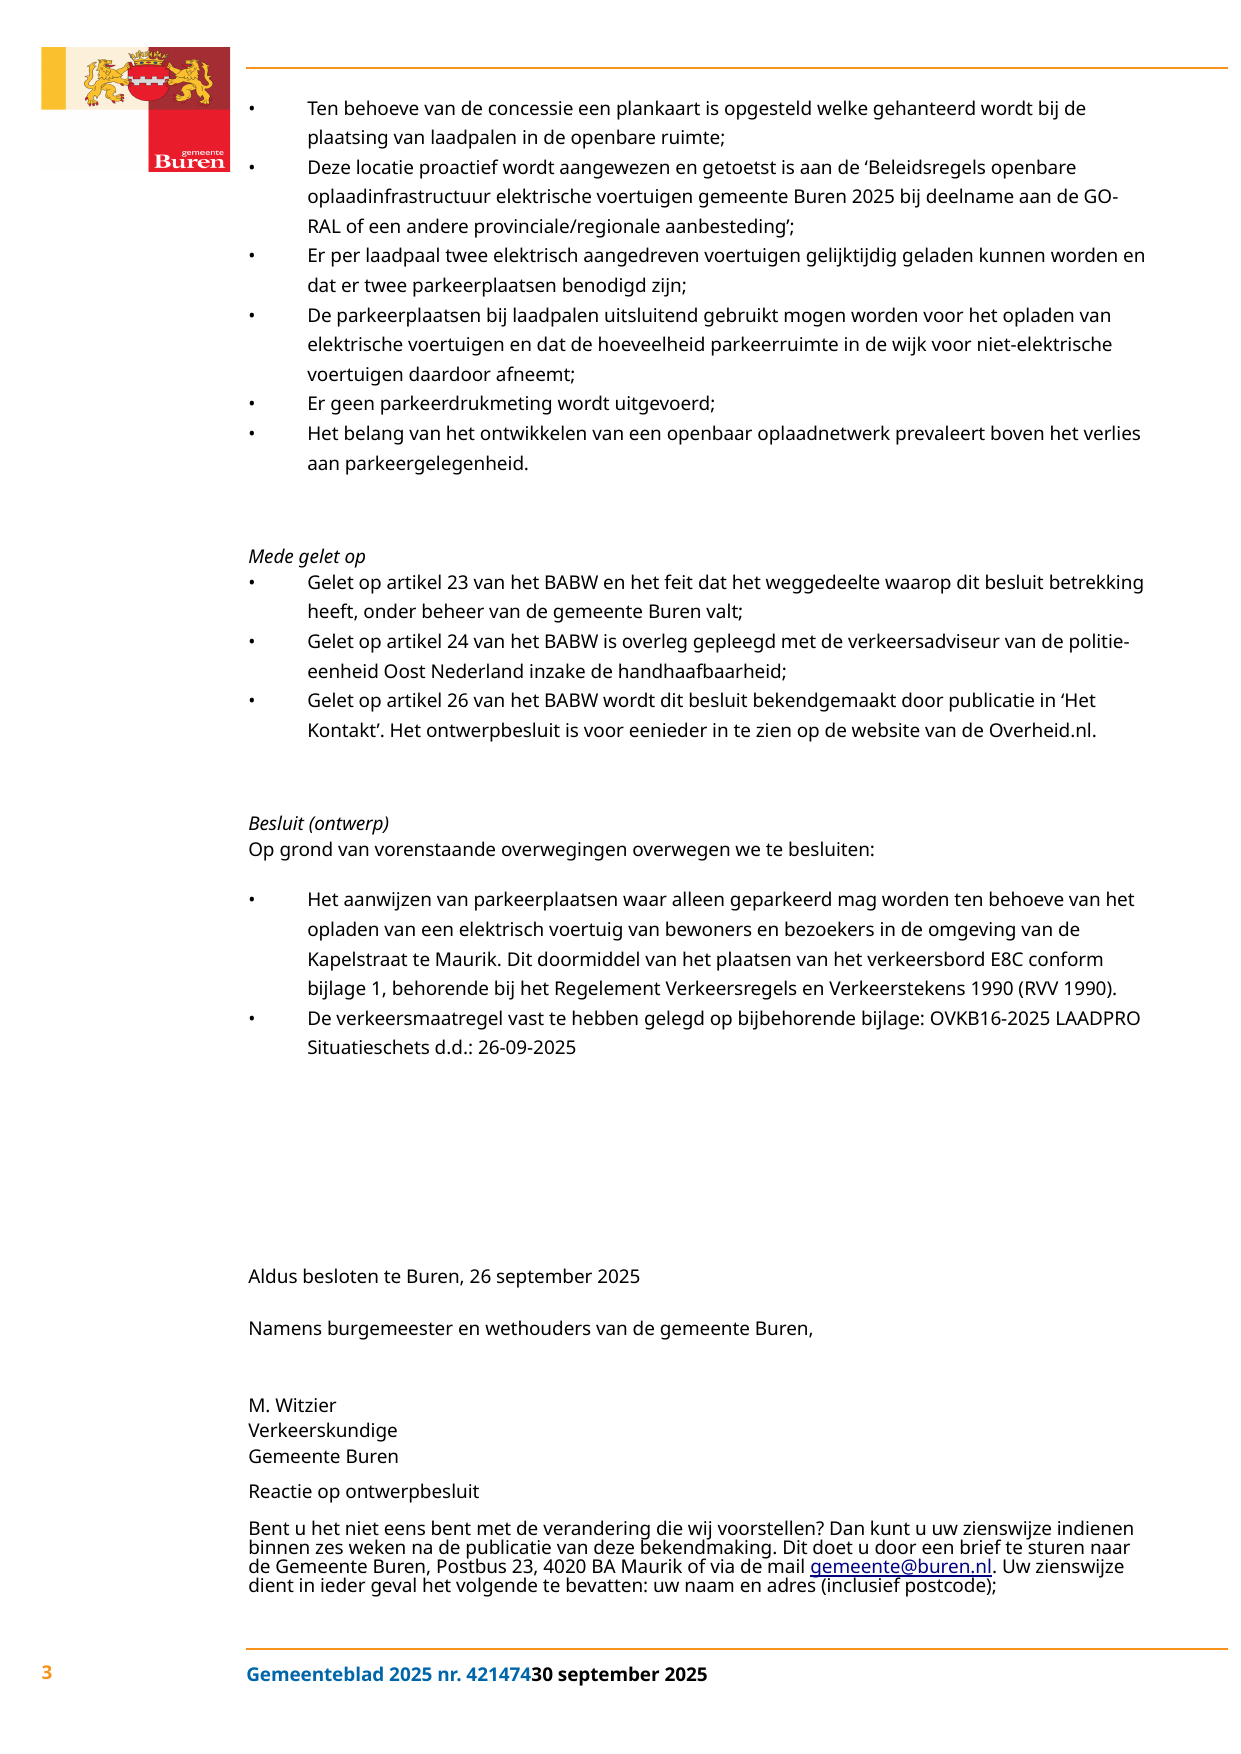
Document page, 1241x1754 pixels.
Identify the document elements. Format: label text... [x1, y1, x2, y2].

list Gelet op artikel 26 van het BABW wordt dit besluit bekendgemaakt door publicatie in ‘Het Kontakt’. Het ontwerpbesluit is voor eenieder in te zien op de website van de Overheid.nl. [248, 687, 1152, 743]
text Reactie op ontwerpbesluit [248, 1483, 1152, 1502]
list Het aanwijzen van parkeerplaatsen waar alleen geparkeerd mag worden ten behoeve van het opladen van een elektrisch voertuig van bewoners en bezoekers in de omgeving van de Kapelstraat te Maurik. Dit doormiddel van het plaatsen van het verkeersbord E8C conform bijlage 1, behorende bij het Regelement Verkeersregels en Verkeerstekens 1990 (RVV 1990). [248, 887, 1152, 1001]
list Ten behoeve van de concessie een plankaart is opgesteld welke gehanteerd wordt bij de plaatsing van laadpalen in de openbare ruimte; [248, 95, 1152, 150]
list Deze locatie proactief wordt aangewezen en getoetst is aan de ‘Beleidsregels openbare oplaadinfrastructuur elektrische voertuigen gemeente Buren 2025 bij deelname aan de GO-RAL of een andere provinciale/regionale aanbesteding’; [248, 154, 1152, 239]
text Gemeente Buren [248, 1443, 1152, 1469]
text Mede gelet op [248, 543, 1152, 569]
list De parkeerplaatsen bij laadpalen uitsluitend gebruikt mogen worden voor het opladen van elektrische voertuigen en dat de hoeveelheid parkeerruimte in de wijk voor niet-elektrische voertuigen daardoor afneemt; [248, 302, 1152, 387]
text Bent u het niet eens bent met de verandering die wij voorstellen? Dan kunt u uw zienswijze indienen binnen zes weken na de publicatie van deze bekendmaking. Dit doet u door een brief te sturen naar de Gemeente Buren, Postbus 23, 4020 BA Maurik of via de mail gemeente@buren.nl. Uw zienswijze dient in ieder geval het volgende te bevatten: uw naam en adres (inclusief postcode); [248, 1520, 1152, 1597]
list Gelet op artikel 24 van het BABW is overleg gepleegd met de verkeersadviseur van de politie-eenheid Oost Nederland inzake de handhaafbaarheid; [248, 628, 1152, 683]
picture [41, 47, 231, 172]
list De verkeersmaatregel vast te hebben gelegd op bijbehorende bijlage: OVKB16-2025 LAADPRO Situatieschets d.d.: 26-09-2025 [248, 1005, 1152, 1060]
text Op grond van vorenstaande overwegingen overwegen we te besluiten: [248, 836, 1152, 862]
text Namens burgemeester en wethouders van de gemeente Buren, [248, 1315, 1152, 1340]
list Gelet op artikel 23 van het BABW en het feit dat het weggedeelte waarop dit besluit betrekking heeft, onder beheer van de gemeente Buren valt; [248, 569, 1152, 624]
text Besluit (ontwerp) [248, 811, 1152, 836]
list Er geen parkeerdrukmeting wordt uitgevoerd; [248, 391, 1152, 416]
list Er per laadpaal twee elektrisch aangedreven voertuigen gelijktijdig geladen kunnen worden en dat er twee parkeerplaatsen benodigd zijn; [248, 243, 1152, 298]
text M. Witzier [248, 1392, 1152, 1418]
text Aldus besloten te Buren, 26 september 2025 [248, 1263, 1152, 1289]
list Het belang van het ontwikkelen van een openbaar oplaadnetwerk prevaleert boven het verlies aan parkeergelegenheid. [248, 420, 1152, 476]
text Verkeerskundige [248, 1418, 1152, 1443]
